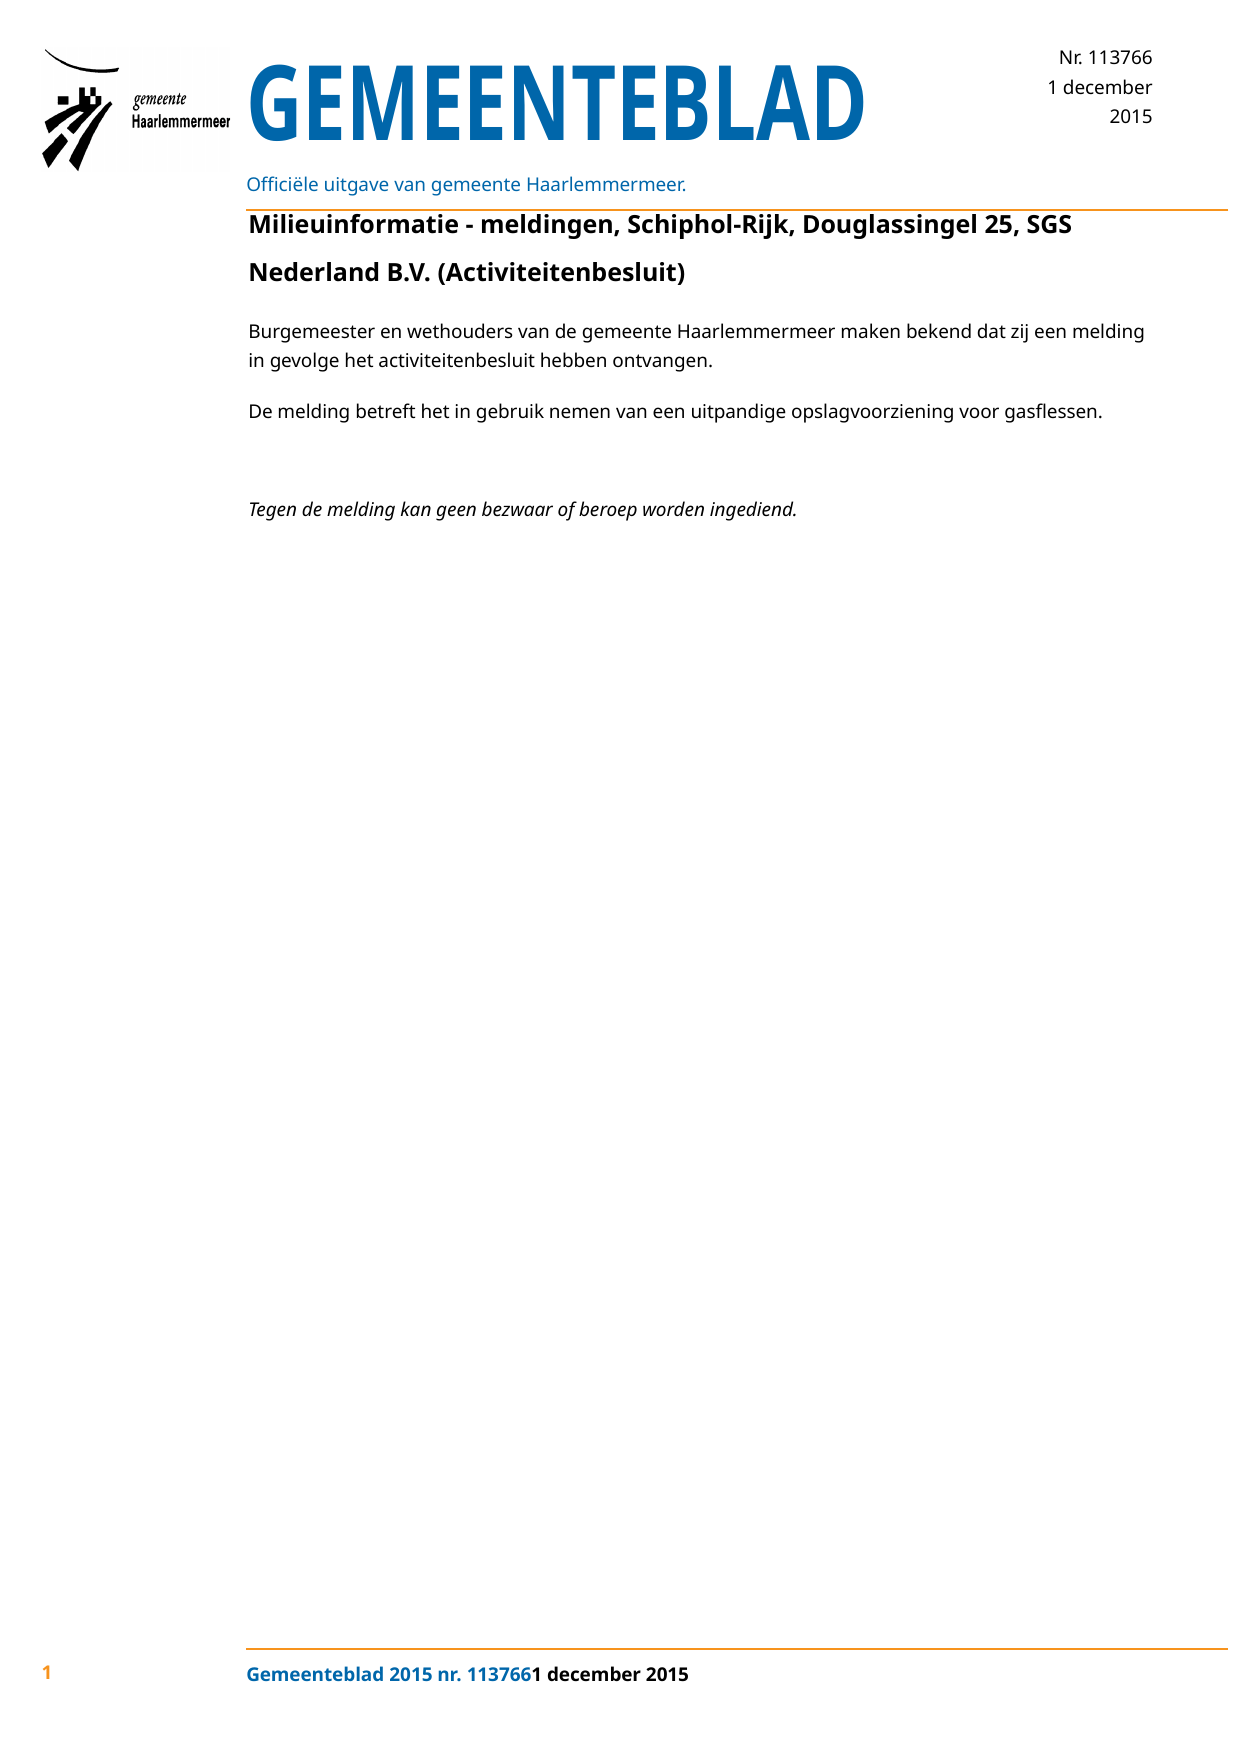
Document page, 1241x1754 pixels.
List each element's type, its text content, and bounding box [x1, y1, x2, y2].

picture [41, 47, 231, 172]
text Milieuinformatie - meldingen, Schiphol-Rijk, Douglassingel 25, SGS Nederland B.V. (Activiteitenbesluit) [248, 211, 1152, 288]
text Burgemeester en wethouders van de gemeente Haarlemmermeer maken bekend dat zij een melding in gevolge het activiteitenbesluit hebben ontvangen. [248, 318, 1152, 373]
text De melding betreft het in gebruik nemen van een uitpandige opslagvoorziening voor gasflessen. [248, 398, 1152, 424]
text Tegen de melding kan geen bezwaar of beroep worden ingediend. [248, 496, 1152, 522]
